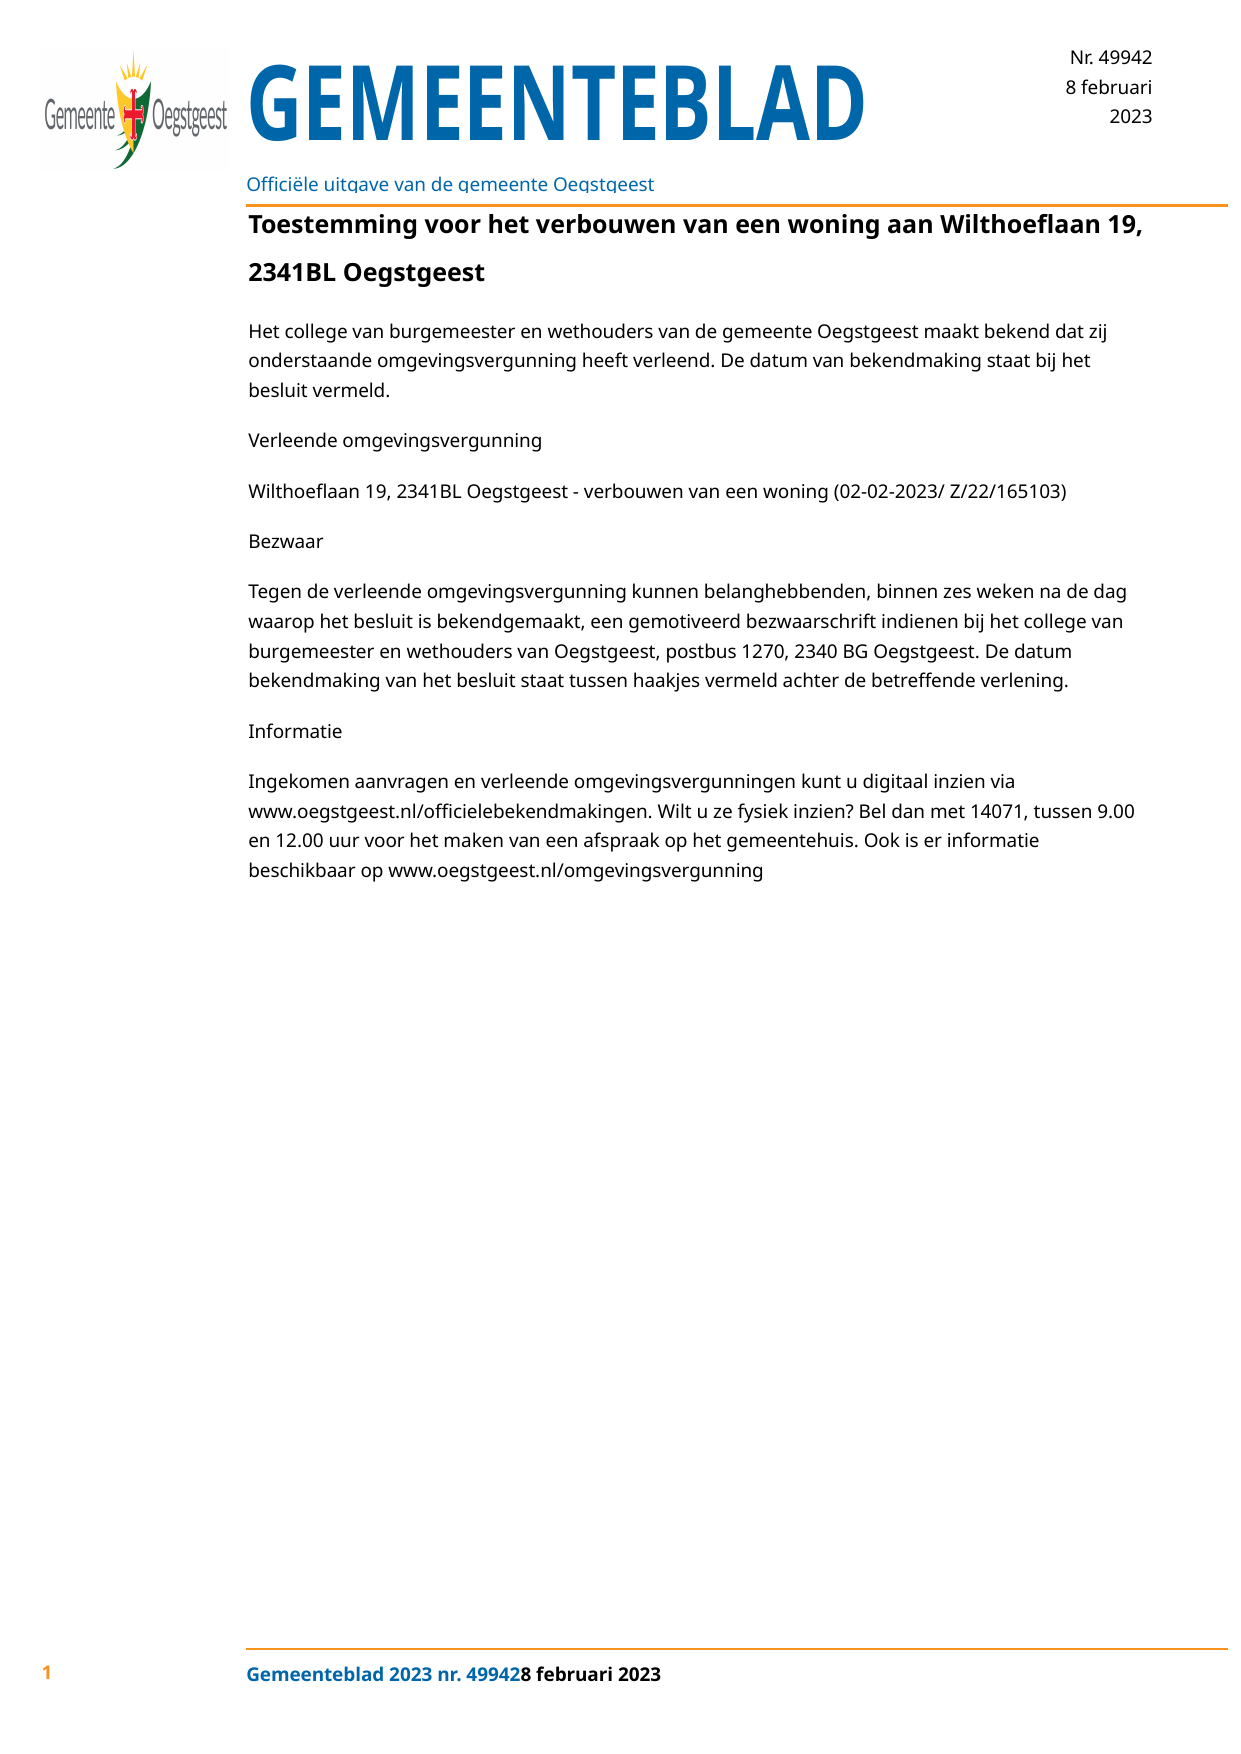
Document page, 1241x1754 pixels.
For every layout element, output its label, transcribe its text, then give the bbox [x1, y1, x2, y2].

picture [41, 47, 231, 172]
text Verleende omgevingsvergunning [248, 427, 1152, 453]
text Tegen de verleende omgevingsvergunning kunnen belanghebbenden, binnen zes weken na de dag waarop het besluit is bekendgemaakt, een gemotiveerd bezwaarschrift indienen bij het college van burgemeester en wethouders van Oegstgeest, postbus 1270, 2340 BG Oegstgeest. De datum bekendmaking van het besluit staat tussen haakjes vermeld achter de betreffende verlening. [248, 579, 1152, 693]
text Wilthoeflaan 19, 2341BL Oegstgeest - verbouwen van een woning (02-02-2023/ Z/22/165103) [248, 478, 1152, 504]
text Informatie [248, 718, 1152, 744]
text Toestemming voor het verbouwen van een woning aan Wilthoeflaan 19, 2341BL Oegstgeest [248, 207, 1152, 288]
text Ingekomen aanvragen en verleende omgevingsvergunningen kunt u digitaal inzien via www.oegstgeest.nl/officielebekendmakingen. Wilt u ze fysiek inzien? Bel dan met 14071, tussen 9.00 en 12.00 uur voor het maken van een afspraak op het gemeentehuis. Ook is er informatie beschikbaar op www.oegstgeest.nl/omgevingsvergunning [248, 768, 1152, 883]
text Bezwaar [248, 528, 1152, 554]
text Het college van burgemeester en wethouders van de gemeente Oegstgeest maakt bekend dat zij onderstaande omgevingsvergunning heeft verleend. De datum van bekendmaking staat bij het besluit vermeld. [248, 318, 1152, 403]
